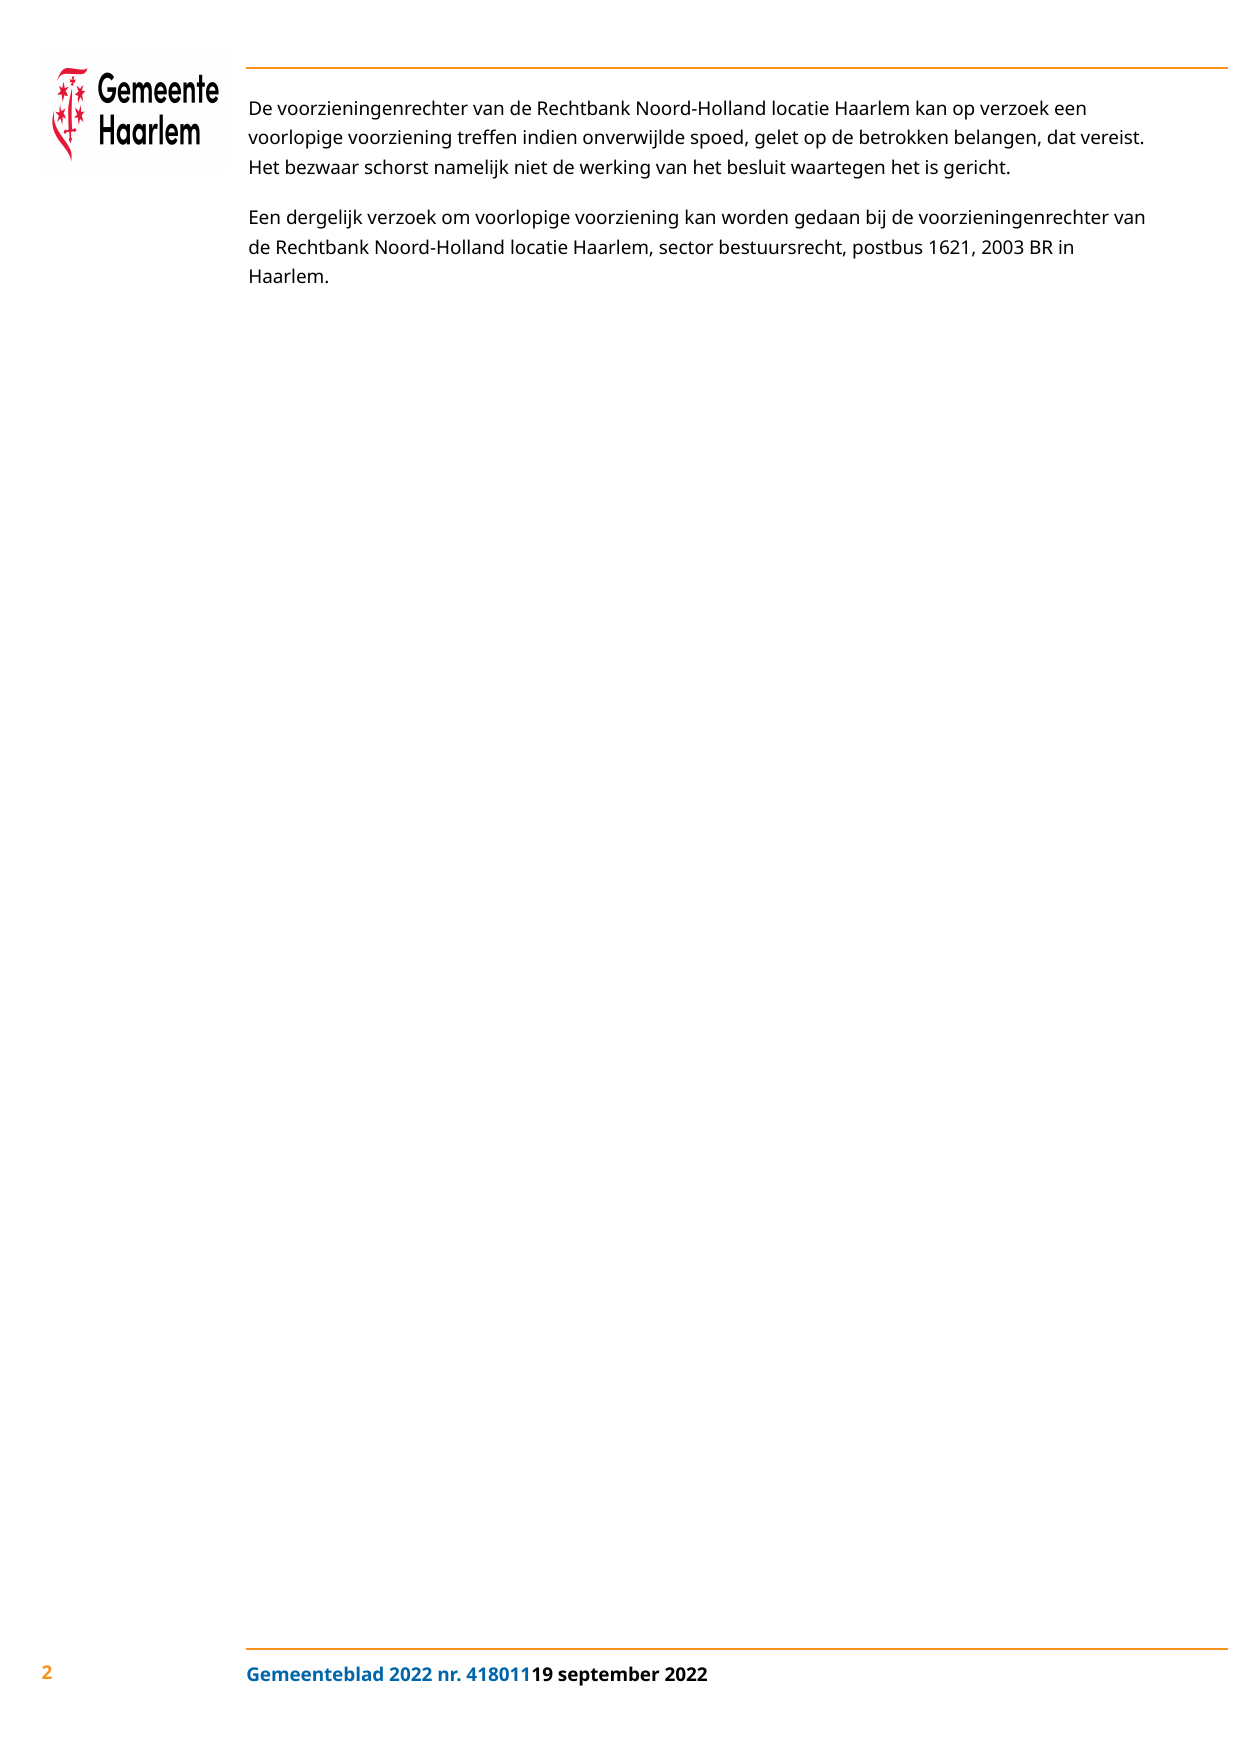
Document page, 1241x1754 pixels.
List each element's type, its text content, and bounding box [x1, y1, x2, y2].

text Een dergelijk verzoek om voorlopige voorziening kan worden gedaan bij de voorzieningenrechter van de Rechtbank Noord-Holland locatie Haarlem, sector bestuursrecht, postbus 1621, 2003 BR in Haarlem. [248, 204, 1152, 289]
picture [41, 47, 231, 172]
text De voorzieningenrechter van de Rechtbank Noord-Holland locatie Haarlem kan op verzoek een voorlopige voorziening treffen indien onverwijlde spoed, gelet op de betrokken belangen, dat vereist. Het bezwaar schorst namelijk niet de werking van het besluit waartegen het is gericht. [248, 95, 1152, 180]
